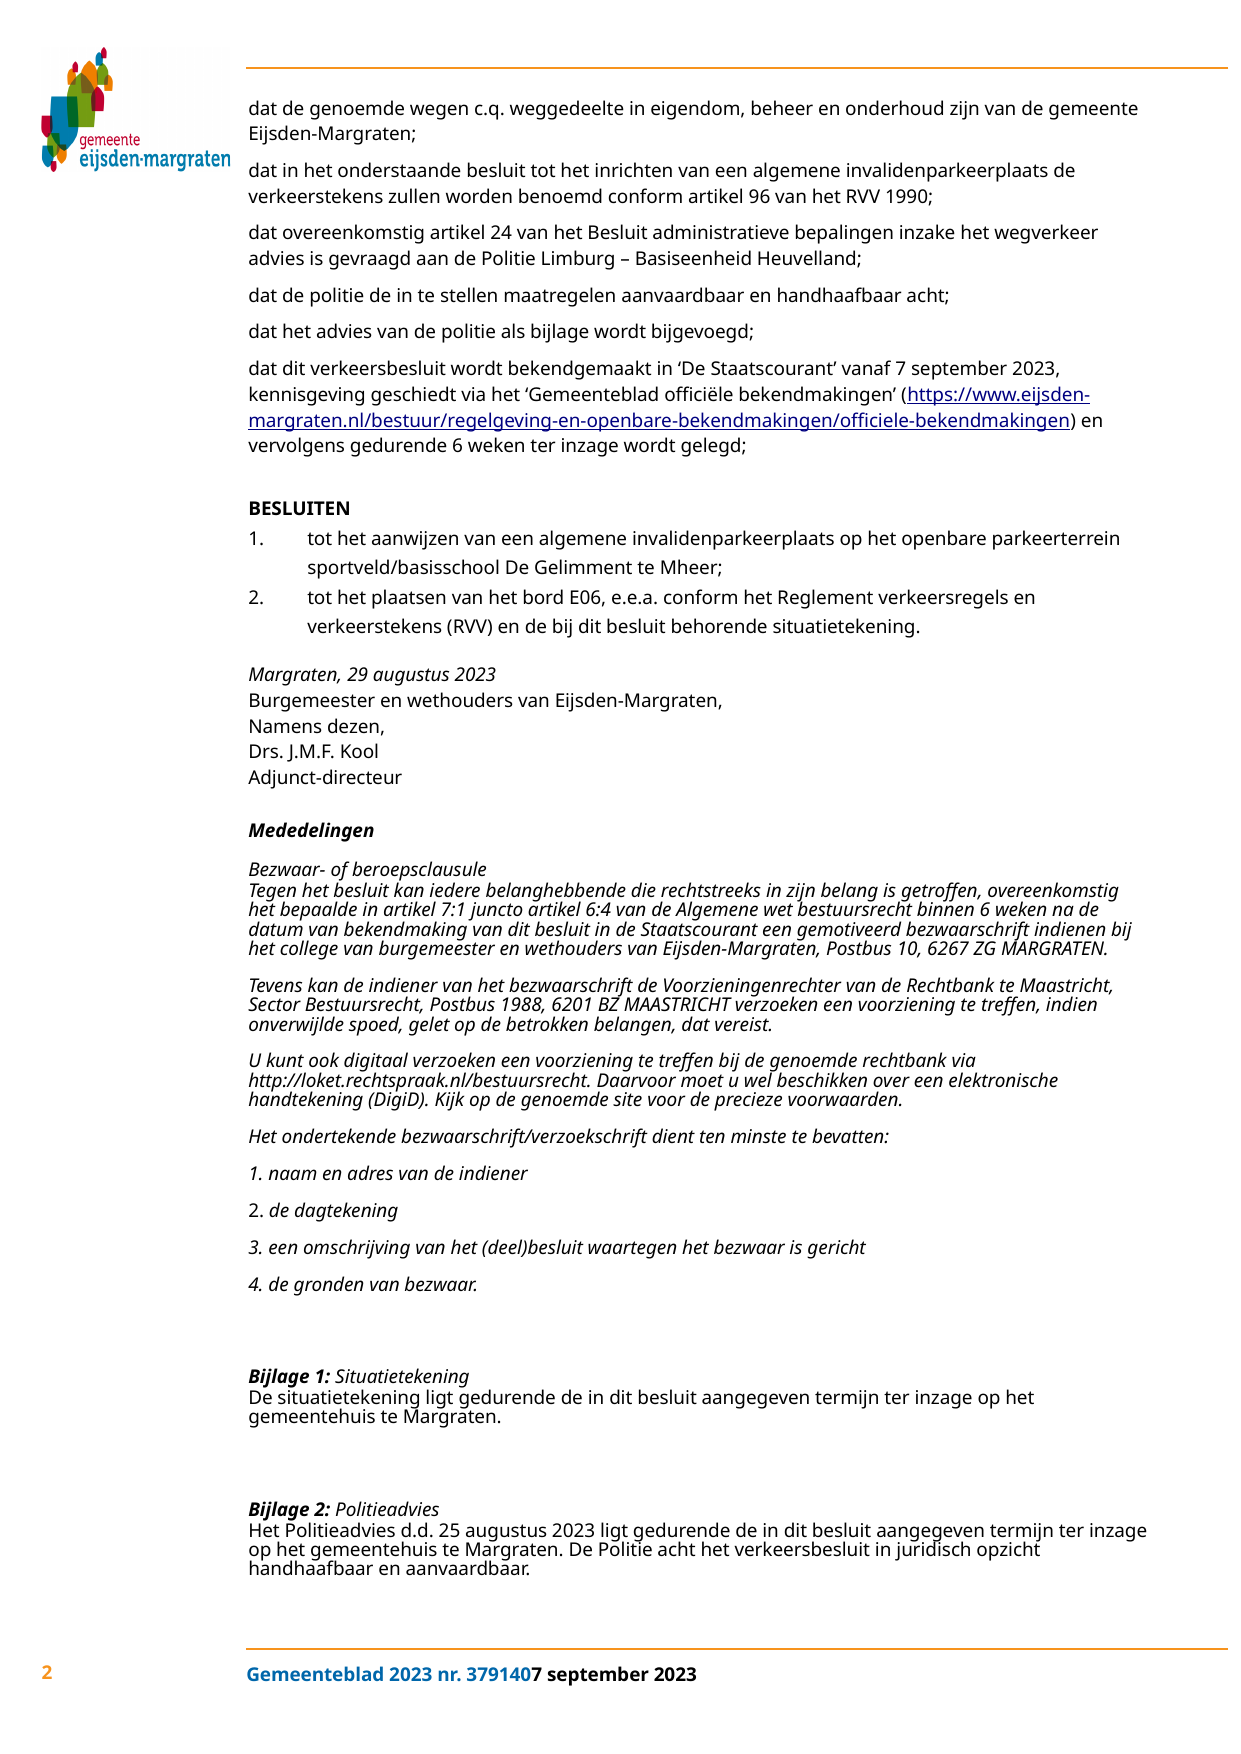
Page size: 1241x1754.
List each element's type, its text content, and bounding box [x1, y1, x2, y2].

text Tevens kan de indiener van het bezwaarschrift de Voorzieningenrechter van de Rechtbank te Maastricht, Sector Bestuursrecht, Postbus 1988, 6201 BZ MAASTRICHT verzoeken een voorziening te treffen, indien onverwijlde spoed, gelet op de betrokken belangen, dat vereist. [248, 977, 1152, 1035]
text Bijlage 2: Politieadvies [248, 1496, 1152, 1522]
text Het Politieadvies d.d. 25 augustus 2023 ligt gedurende de in dit besluit aangegeven termijn ter inzage op het gemeentehuis te Margraten. De Politie acht het verkeersbesluit in juridisch opzicht handhaafbaar en aanvaardbaar. [248, 1522, 1152, 1579]
text Adjunct-directeur [248, 764, 1152, 790]
text dat de politie de in te stellen maatregelen aanvaardbaar en handhaafbaar acht; [248, 282, 1152, 308]
text 1. naam en adres van de indiener [248, 1165, 1152, 1184]
text Burgemeester en wethouders van Eijsden-Margraten, [248, 687, 1152, 713]
text dat in het onderstaande besluit tot het inrichten van een algemene invalidenparkeerplaats de verkeerstekens zullen worden benoemd conform artikel 96 van het RVV 1990; [248, 157, 1152, 209]
text U kunt ook digitaal verzoeken een voorziening te treffen bij de genoemde rechtbank via http://loket.rechtspraak.nl/bestuursrecht. Daarvoor moet u wel beschikken over een elektronische handtekening (DigiD). Kijk op de genoemde site voor de precieze voorwaarden. [248, 1052, 1152, 1110]
text Bijlage 1: Situatietekening [248, 1363, 1152, 1389]
picture [41, 47, 231, 172]
text De situatietekening ligt gedurende de in dit besluit aangegeven termijn ter inzage op het gemeentehuis te Margraten. [248, 1389, 1152, 1428]
text Namens dezen, [248, 713, 1152, 738]
text 3. een omschrijving van het (deel)besluit waartegen het bezwaar is gericht [248, 1239, 1152, 1258]
text Tegen het besluit kan iedere belanghebbende die rechtstreeks in zijn belang is getroffen, overeenkomstig het bepaalde in artikel 7:1 juncto artikel 6:4 van de Algemene wet bestuursrecht binnen 6 weken na de datum van bekendmaking van dit besluit in de Staatscourant een gemotiveerd bezwaarschrift indienen bij het college van burgemeester en wethouders van Eijsden-Margraten, Postbus 10, 6267 ZG MARGRATEN. [248, 882, 1152, 959]
text dat het advies van de politie als bijlage wordt bijgevoegd; [248, 319, 1152, 344]
text dat overeenkomstig artikel 24 van het Besluit administratieve bepalingen inzake het wegverkeer advies is gevraagd aan de Politie Limburg – Basiseenheid Heuvelland; [248, 219, 1152, 271]
text 4. de gronden van bezwaar. [248, 1276, 1152, 1295]
text BESLUITEN [248, 495, 1152, 521]
text 2. de dagtekening [248, 1202, 1152, 1221]
list tot het plaatsen van het bord E06, e.e.a. conform het Reglement verkeersregels en verkeerstekens (RVV) en de bij dit besluit behorende situatietekening. [248, 584, 1152, 639]
text Margraten, 29 augustus 2023 [248, 661, 1152, 687]
list tot het aanwijzen van een algemene invalidenparkeerplaats op het openbare parkeerterrein sportveld/basisschool De Gelimment te Mheer; [248, 525, 1152, 580]
text Bezwaar- of beroepsclausule [248, 856, 1152, 882]
text Mededelingen [248, 817, 1152, 843]
text dat de genoemde wegen c.q. weggedeelte in eigendom, beheer en onderhoud zijn van de gemeente Eijsden-Margraten; [248, 95, 1152, 146]
text Drs. J.M.F. Kool [248, 738, 1152, 764]
text dat dit verkeersbesluit wordt bekendgemaakt in ‘De Staatscourant’ vanaf 7 september 2023, kennisgeving geschiedt via het ‘Gemeenteblad officiële bekendmakingen’ (https://www.eijsden-margraten.nl/bestuur/regelgeving-en-openbare-bekendmakingen/officiele-bekendmakingen) en vervolgens gedurende 6 weken ter inzage wordt gelegd; [248, 355, 1152, 458]
text Het ondertekende bezwaarschrift/verzoekschrift dient ten minste te bevatten: [248, 1128, 1152, 1147]
